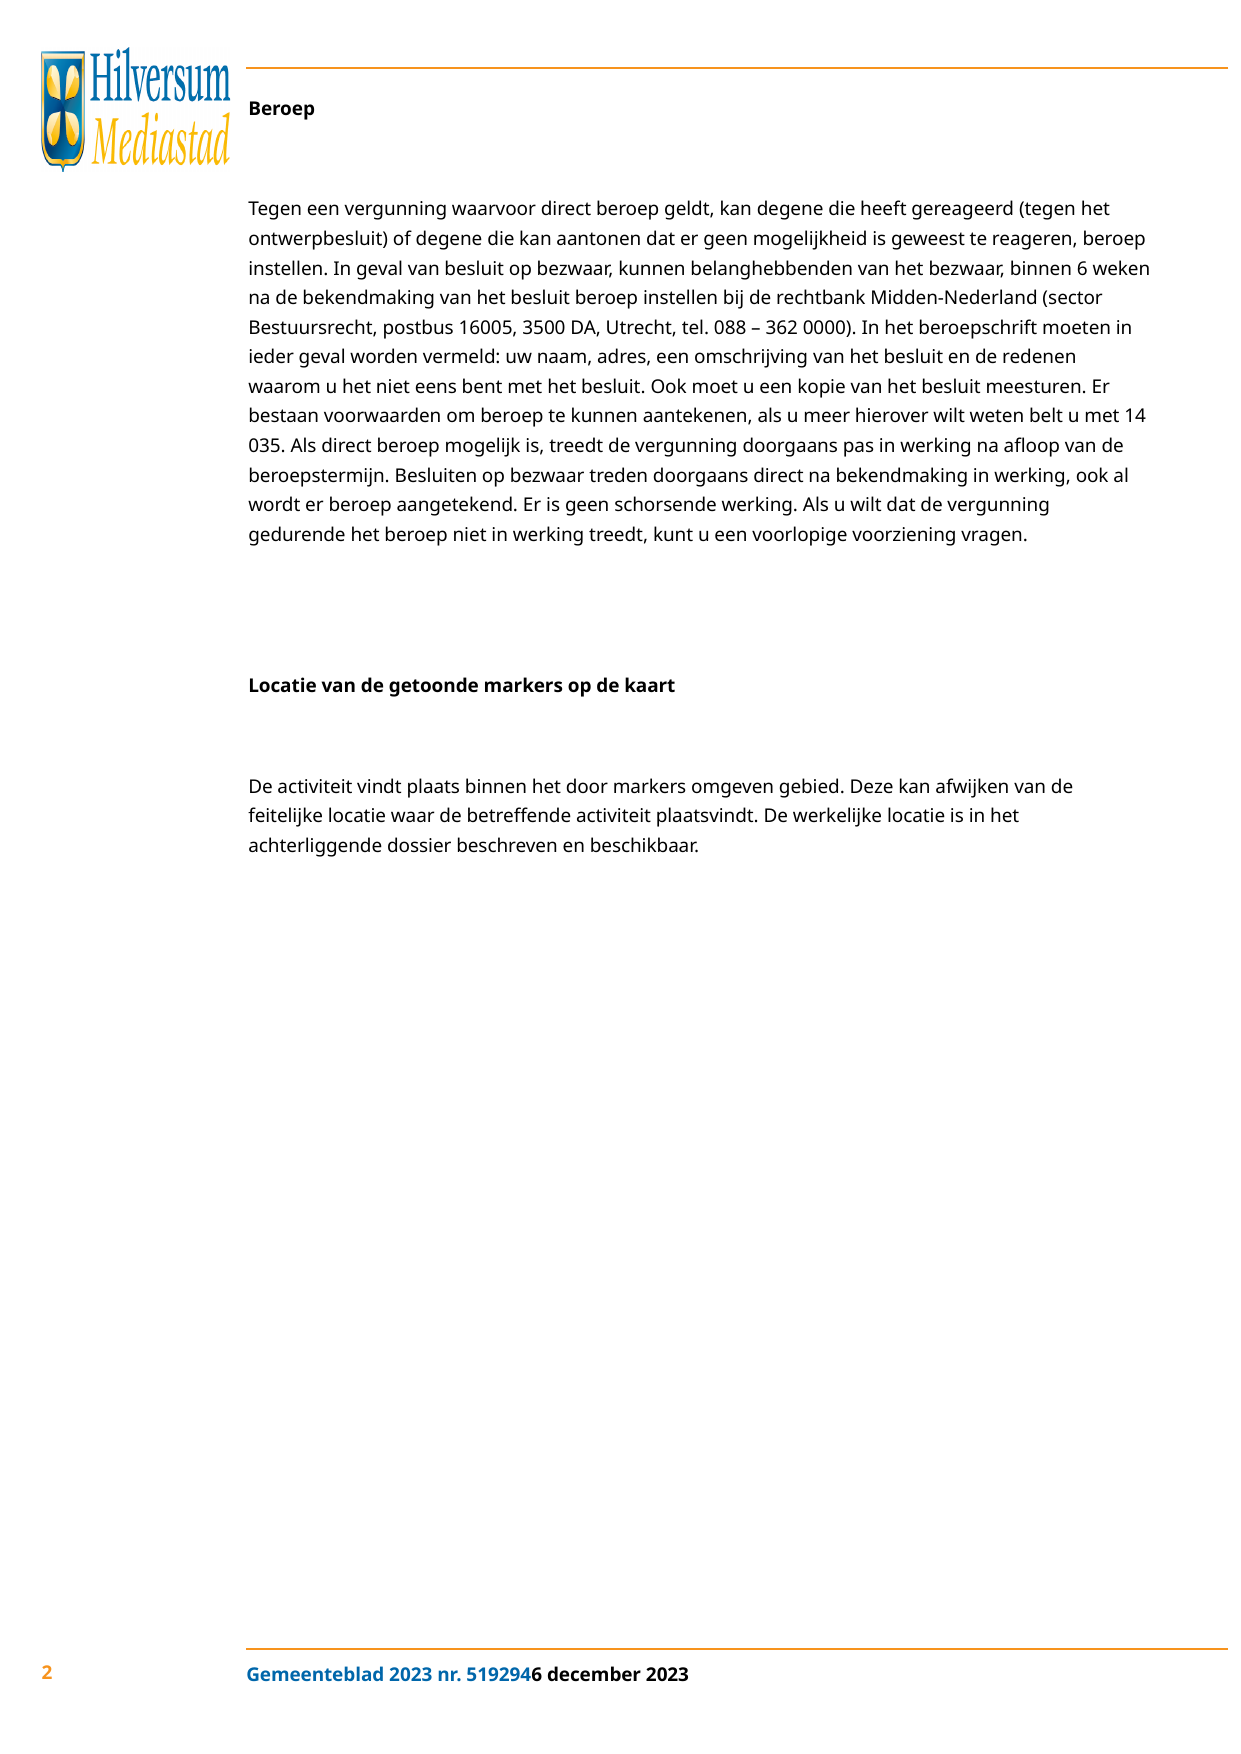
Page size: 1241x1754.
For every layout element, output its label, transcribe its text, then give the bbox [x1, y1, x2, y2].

text De activiteit vindt plaats binnen het door markers omgeven gebied. Deze kan afwijken van de feitelijke locatie waar de betreffende activiteit plaatsvindt. De werkelijke locatie is in het achterliggende dossier beschreven en beschikbaar. [248, 773, 1152, 858]
text Locatie van de getoonde markers op de kaart [248, 672, 1152, 698]
text Beroep [248, 95, 1152, 121]
text Tegen een vergunning waarvoor direct beroep geldt, kan degene die heeft gereageerd (tegen het ontwerpbesluit) of degene die kan aantonen dat er geen mogelijkheid is geweest te reageren, beroep instellen. In geval van besluit op bezwaar, kunnen belanghebbenden van het bezwaar, binnen 6 weken na de bekendmaking van het besluit beroep instellen bij de rechtbank Midden-Nederland (sector Bestuursrecht, postbus 16005, 3500 DA, Utrecht, tel. 088 – 362 0000). In het beroepschrift moeten in ieder geval worden vermeld: uw naam, adres, een omschrijving van het besluit en de redenen waarom u het niet eens bent met het besluit. Ook moet u een kopie van het besluit meesturen. Er bestaan voorwaarden om beroep te kunnen aantekenen, als u meer hierover wilt weten belt u met 14 035. Als direct beroep mogelijk is, treedt de vergunning doorgaans pas in werking na afloop van de beroepstermijn. Besluiten op bezwaar treden doorgaans direct na bekendmaking in werking, ook al wordt er beroep aangetekend. Er is geen schorsende werking. Als u wilt dat de vergunning gedurende het beroep niet in werking treedt, kunt u een voorlopige voorziening vragen. [248, 196, 1152, 547]
picture [41, 47, 231, 172]
